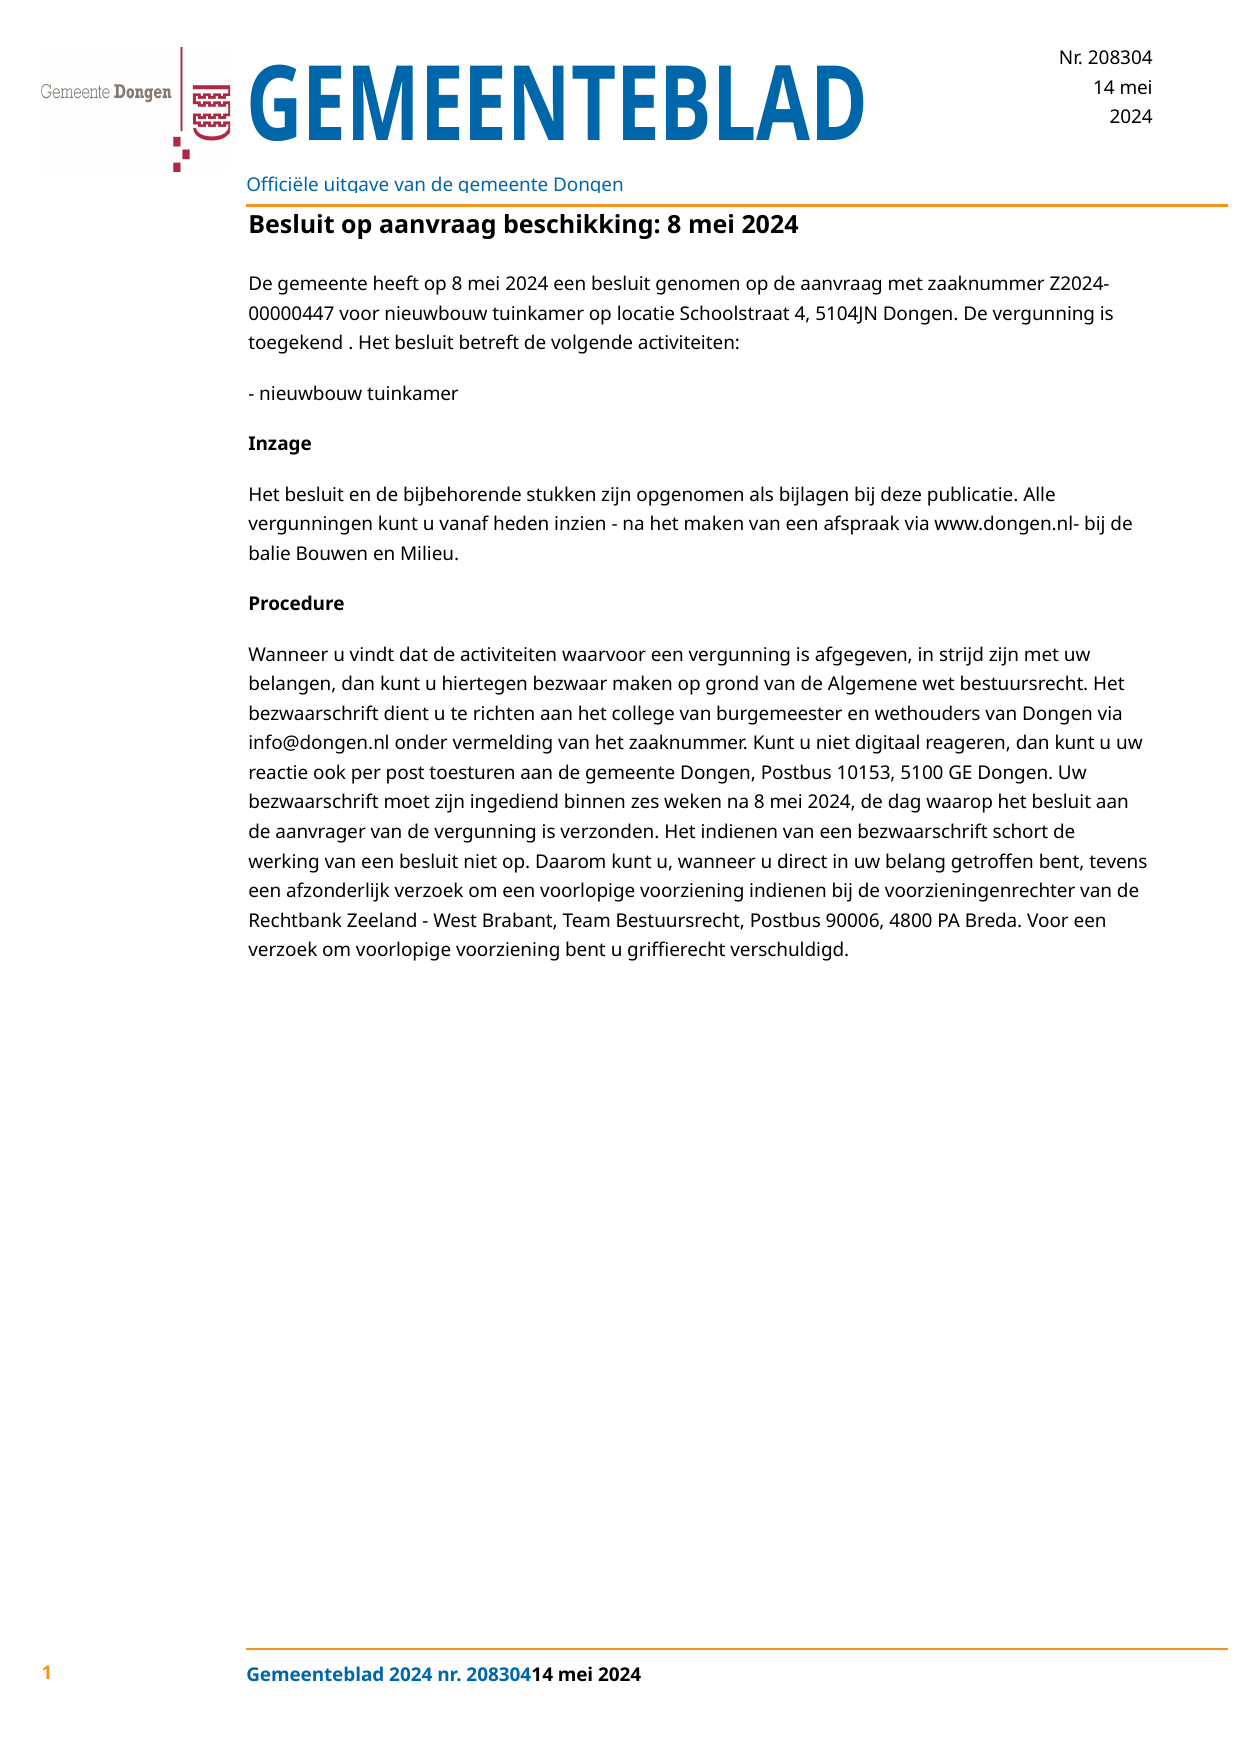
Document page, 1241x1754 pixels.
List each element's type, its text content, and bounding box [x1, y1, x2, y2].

text Procedure [248, 590, 1152, 616]
text - nieuwbouw tuinkamer [248, 380, 1152, 406]
text Wanneer u vindt dat de activiteiten waarvoor een vergunning is afgegeven, in strijd zijn met uw belangen, dan kunt u hiertegen bezwaar maken op grond van de Algemene wet bestuursrecht. Het bezwaarschrift dient u te richten aan het college van burgemeester en wethouders van Dongen via info@dongen.nl onder vermelding van het zaaknummer. Kunt u niet digitaal reageren, dan kunt u uw reactie ook per post toesturen aan de gemeente Dongen, Postbus 10153, 5100 GE Dongen. Uw bezwaarschrift moet zijn ingediend binnen zes weken na 8 mei 2024, de dag waarop het besluit aan de aanvrager van de vergunning is verzonden. Het indienen van een bezwaarschrift schort de werking van een besluit niet op. Daarom kunt u, wanneer u direct in uw belang getroffen bent, tevens een afzonderlijk verzoek om een voorlopige voorziening indienen bij de voorzieningenrechter van de Rechtbank Zeeland - West Brabant, Team Bestuursrecht, Postbus 90006, 4800 PA Breda. Voor een verzoek om voorlopige voorziening bent u griffierecht verschuldigd. [248, 641, 1152, 962]
text Inzage [248, 430, 1152, 456]
picture [41, 47, 231, 172]
text Besluit op aanvraag beschikking: 8 mei 2024 [248, 207, 1152, 241]
text De gemeente heeft op 8 mei 2024 een besluit genomen op de aanvraag met zaaknummer Z2024-00000447 voor nieuwbouw tuinkamer op locatie Schoolstraat 4, 5104JN Dongen. De vergunning is toegekend . Het besluit betreft de volgende activiteiten: [248, 270, 1152, 355]
text Het besluit en de bijbehorende stukken zijn opgenomen als bijlagen bij deze publicatie. Alle vergunningen kunt u vanaf heden inzien - na het maken van een afspraak via www.dongen.nl- bij de balie Bouwen en Milieu. [248, 481, 1152, 566]
